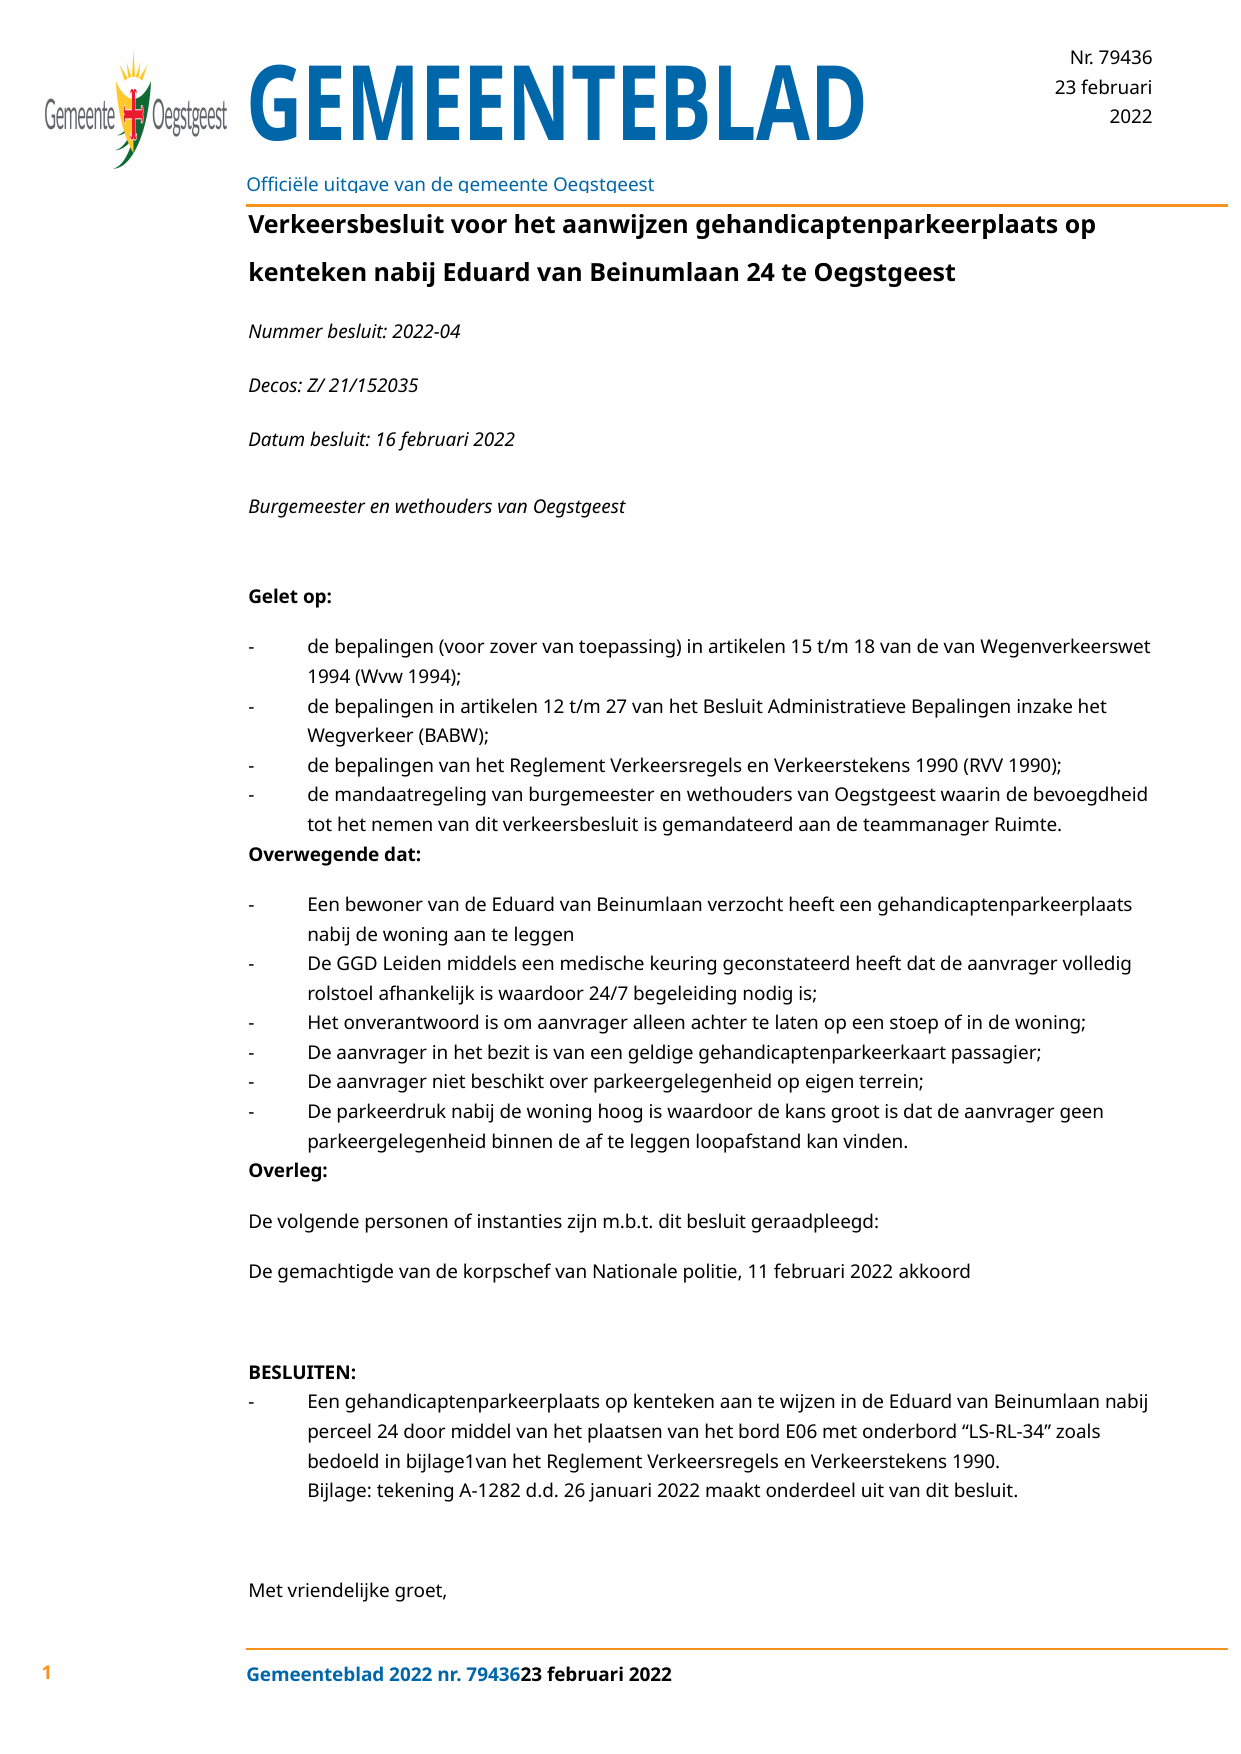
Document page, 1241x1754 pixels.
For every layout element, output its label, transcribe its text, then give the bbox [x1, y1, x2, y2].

text Met vriendelijke groet, [248, 1577, 1152, 1602]
text Gelet op: [248, 583, 1152, 609]
text Overwegende dat: [248, 841, 1152, 867]
text Burgemeester en wethouders van Oegstgeest [248, 494, 1152, 519]
text BESLUITEN: [248, 1359, 1152, 1385]
text Verkeersbesluit voor het aanwijzen gehandicaptenparkeerplaats op kenteken nabij Eduard van Beinumlaan 24 te Oegstgeest [248, 207, 1152, 288]
text Overleg: [248, 1157, 1152, 1183]
list Het onverantwoord is om aanvrager alleen achter te laten op een stoep of in de woning; [248, 1009, 1152, 1035]
text Decos: Z/ 21/152035 [248, 372, 1152, 398]
list de mandaatregeling van burgemeester en wethouders van Oegstgeest waarin de bevoegdheid tot het nemen van dit verkeersbesluit is gemandateerd aan de teammanager Ruimte. [248, 782, 1152, 837]
list De aanvrager in het bezit is van een geldige gehandicaptenparkeerkaart passagier; [248, 1039, 1152, 1065]
text De volgende personen of instanties zijn m.b.t. dit besluit geraadpleegd: [248, 1208, 1152, 1234]
text Datum besluit: 16 februari 2022 [248, 426, 1152, 452]
text De gemachtigde van de korpschef van Nationale politie, 11 februari 2022 akkoord [248, 1258, 1152, 1284]
list Bijlage: tekening A-1282 d.d. 26 januari 2022 maakt onderdeel uit van dit besluit. [248, 1477, 1152, 1503]
list De aanvrager niet beschikt over parkeergelegenheid op eigen terrein; [248, 1069, 1152, 1094]
list Een bewoner van de Eduard van Beinumlaan verzocht heeft een gehandicaptenparkeerplaats nabij de woning aan te leggen [248, 891, 1152, 947]
list de bepalingen in artikelen 12 t/m 27 van het Besluit Administratieve Bepalingen inzake het Wegverkeer (BABW); [248, 693, 1152, 748]
text Nummer besluit: 2022-04 [248, 318, 1152, 344]
list Een gehandicaptenparkeerplaats op kenteken aan te wijzen in de Eduard van Beinumlaan nabij perceel 24 door middel van het plaatsen van het bord E06 met onderbord “LS-RL-34” zoals bedoeld in bijlage1van het Reglement Verkeersregels en Verkeerstekens 1990. [248, 1389, 1152, 1474]
list De GGD Leiden middels een medische keuring geconstateerd heeft dat de aanvrager volledig rolstoel afhankelijk is waardoor 24/7 begeleiding nodig is; [248, 950, 1152, 1006]
list de bepalingen van het Reglement Verkeersregels en Verkeerstekens 1990 (RVV 1990); [248, 752, 1152, 778]
list de bepalingen (voor zover van toepassing) in artikelen 15 t/m 18 van de van Wegenverkeerswet 1994 (Wvw 1994); [248, 634, 1152, 689]
picture [41, 47, 231, 172]
list De parkeerdruk nabij de woning hoog is waardoor de kans groot is dat de aanvrager geen parkeergelegenheid binnen de af te leggen loopafstand kan vinden. [248, 1098, 1152, 1154]
